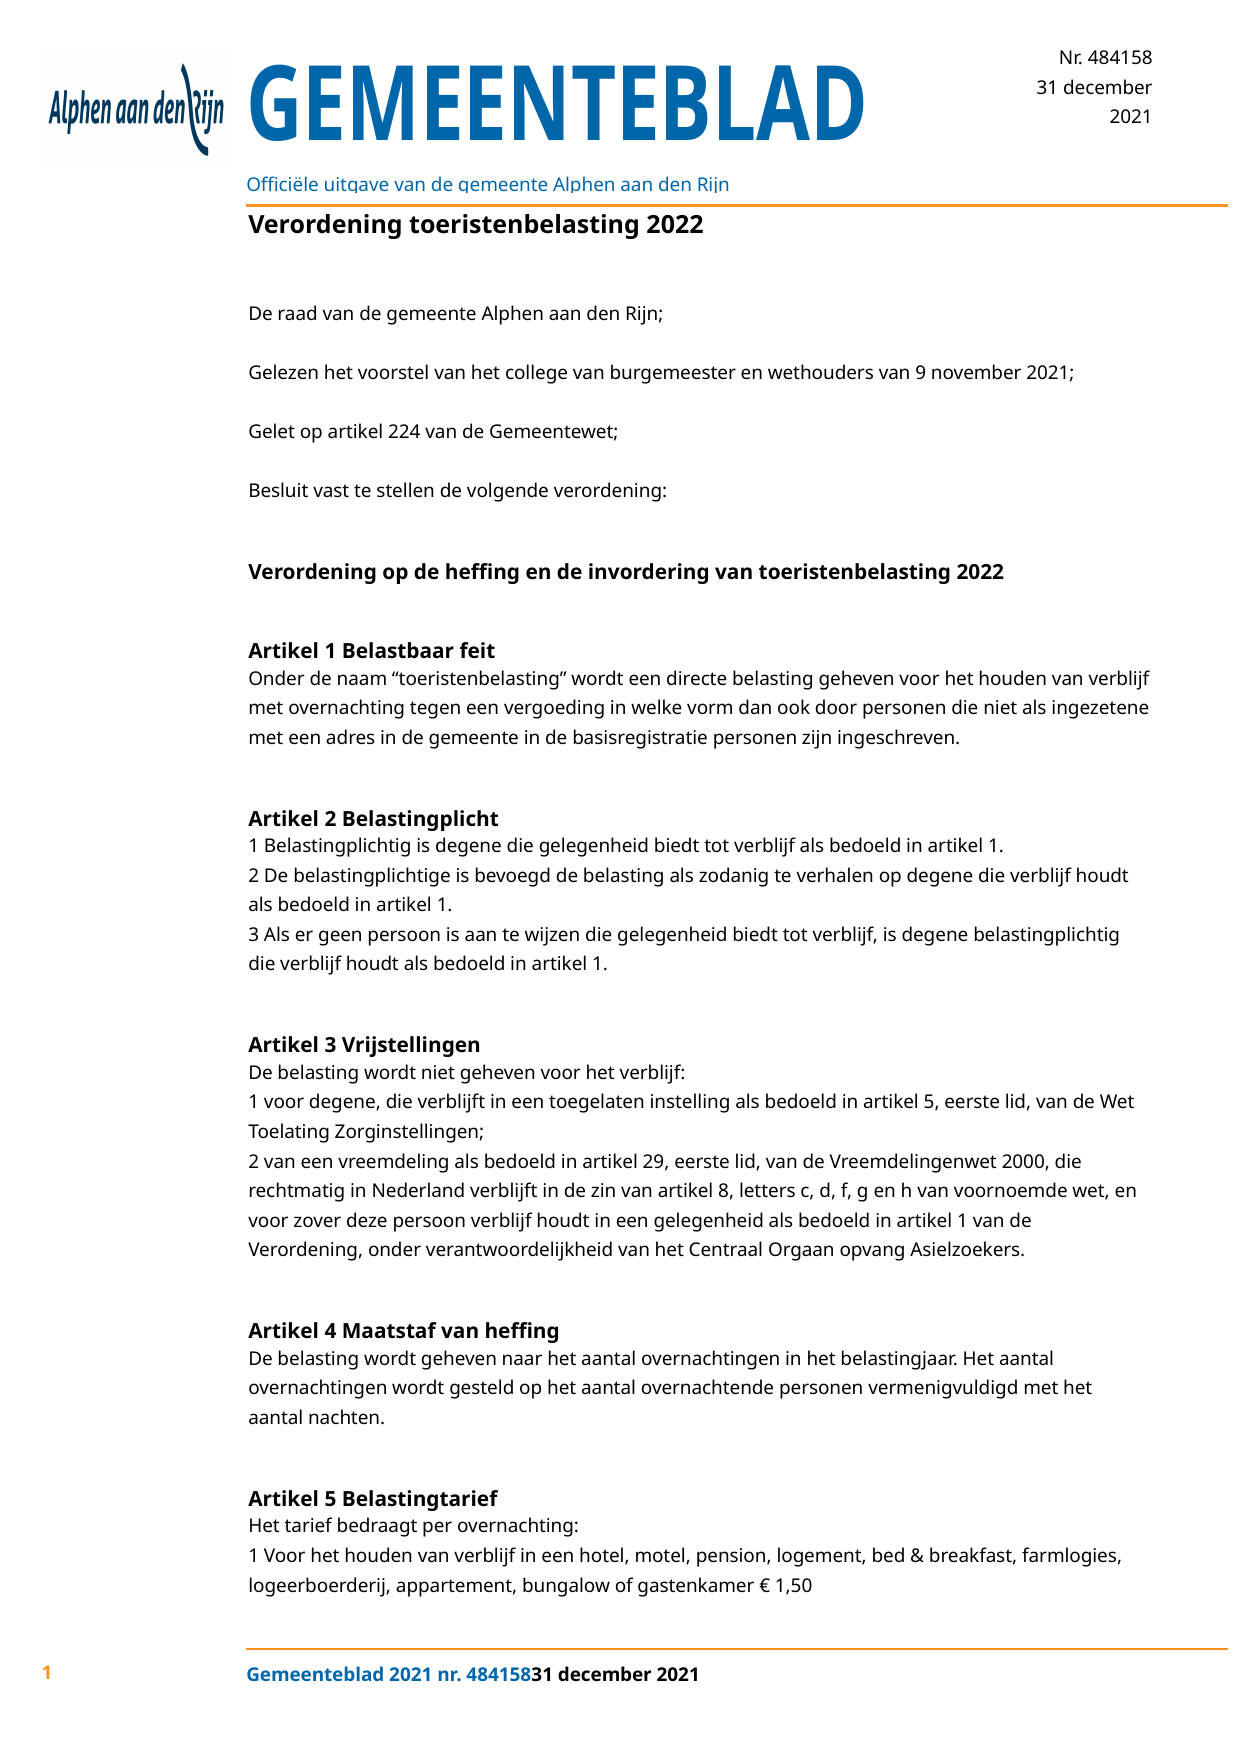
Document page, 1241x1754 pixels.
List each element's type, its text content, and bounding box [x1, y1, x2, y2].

text Artikel 4 Maatstaf van heffing [248, 1317, 1152, 1345]
text Onder de naam “toeristenbelasting” wordt een directe belasting geheven voor het houden van verblijf met overnachting tegen een vergoeding in welke vorm dan ook door personen die niet als ingezetene met een adres in de gemeente in de basisregistratie personen zijn ingeschreven. [248, 665, 1152, 749]
text 2 van een vreemdeling als bedoeld in artikel 29, eerste lid, van de Vreemdelingenwet 2000, die rechtmatig in Nederland verblijft in de zin van artikel 8, letters c, d, f, g en h van voornoemde wet, en voor zover deze persoon verblijf houdt in een gelegenheid als bedoeld in artikel 1 van de Verordening, onder verantwoordelijkheid van het Centraal Orgaan opvang Asielzoekers. [248, 1148, 1152, 1262]
text Artikel 3 Vrijstellingen [248, 1031, 1152, 1059]
text 1 voor degene, die verblijft in een toegelaten instelling als bedoeld in artikel 5, eerste lid, van de Wet Toelating Zorginstellingen; [248, 1089, 1152, 1144]
text Artikel 2 Belastingplicht [248, 804, 1152, 832]
text Gelezen het voorstel van het college van burgemeester en wethouders van 9 november 2021; [248, 359, 1152, 385]
text Verordening op de heffing en de invordering van toeristenbelasting 2022 [248, 557, 1152, 586]
text De belasting wordt geheven naar het aantal overnachtingen in het belastingjaar. Het aantal overnachtingen wordt gesteld op het aantal overnachtende personen vermenigvuldigd met het aantal nachten. [248, 1345, 1152, 1430]
text Het tarief bedraagt per overnachting: [248, 1513, 1152, 1538]
text 3 Als er geen persoon is aan te wijzen die gelegenheid biedt tot verblijf, is degene belastingplichtig die verblijf houdt als bedoeld in artikel 1. [248, 921, 1152, 976]
text 1 Belastingplichtig is degene die gelegenheid biedt tot verblijf als bedoeld in artikel 1. [248, 832, 1152, 858]
text Verordening toeristenbelasting 2022 [248, 207, 1152, 241]
text De raad van de gemeente Alphen aan den Rijn; [248, 300, 1152, 326]
text 2 De belastingplichtige is bevoegd de belasting als zodanig te verhalen op degene die verblijf houdt als bedoeld in artikel 1. [248, 862, 1152, 917]
text 1 Voor het houden van verblijf in een hotel, motel, pension, logement, bed & breakfast, farmlogies, logeerboerderij, appartement, bungalow of gastenkamer € 1,50 [248, 1542, 1152, 1597]
text Gelet op artikel 224 van de Gemeentewet; [248, 418, 1152, 444]
text Besluit vast te stellen de volgende verordening: [248, 477, 1152, 503]
picture [41, 47, 231, 172]
text Artikel 1 Belastbaar feit [248, 636, 1152, 665]
text Artikel 5 Belastingtarief [248, 1484, 1152, 1513]
text De belasting wordt niet geheven voor het verblijf: [248, 1059, 1152, 1085]
